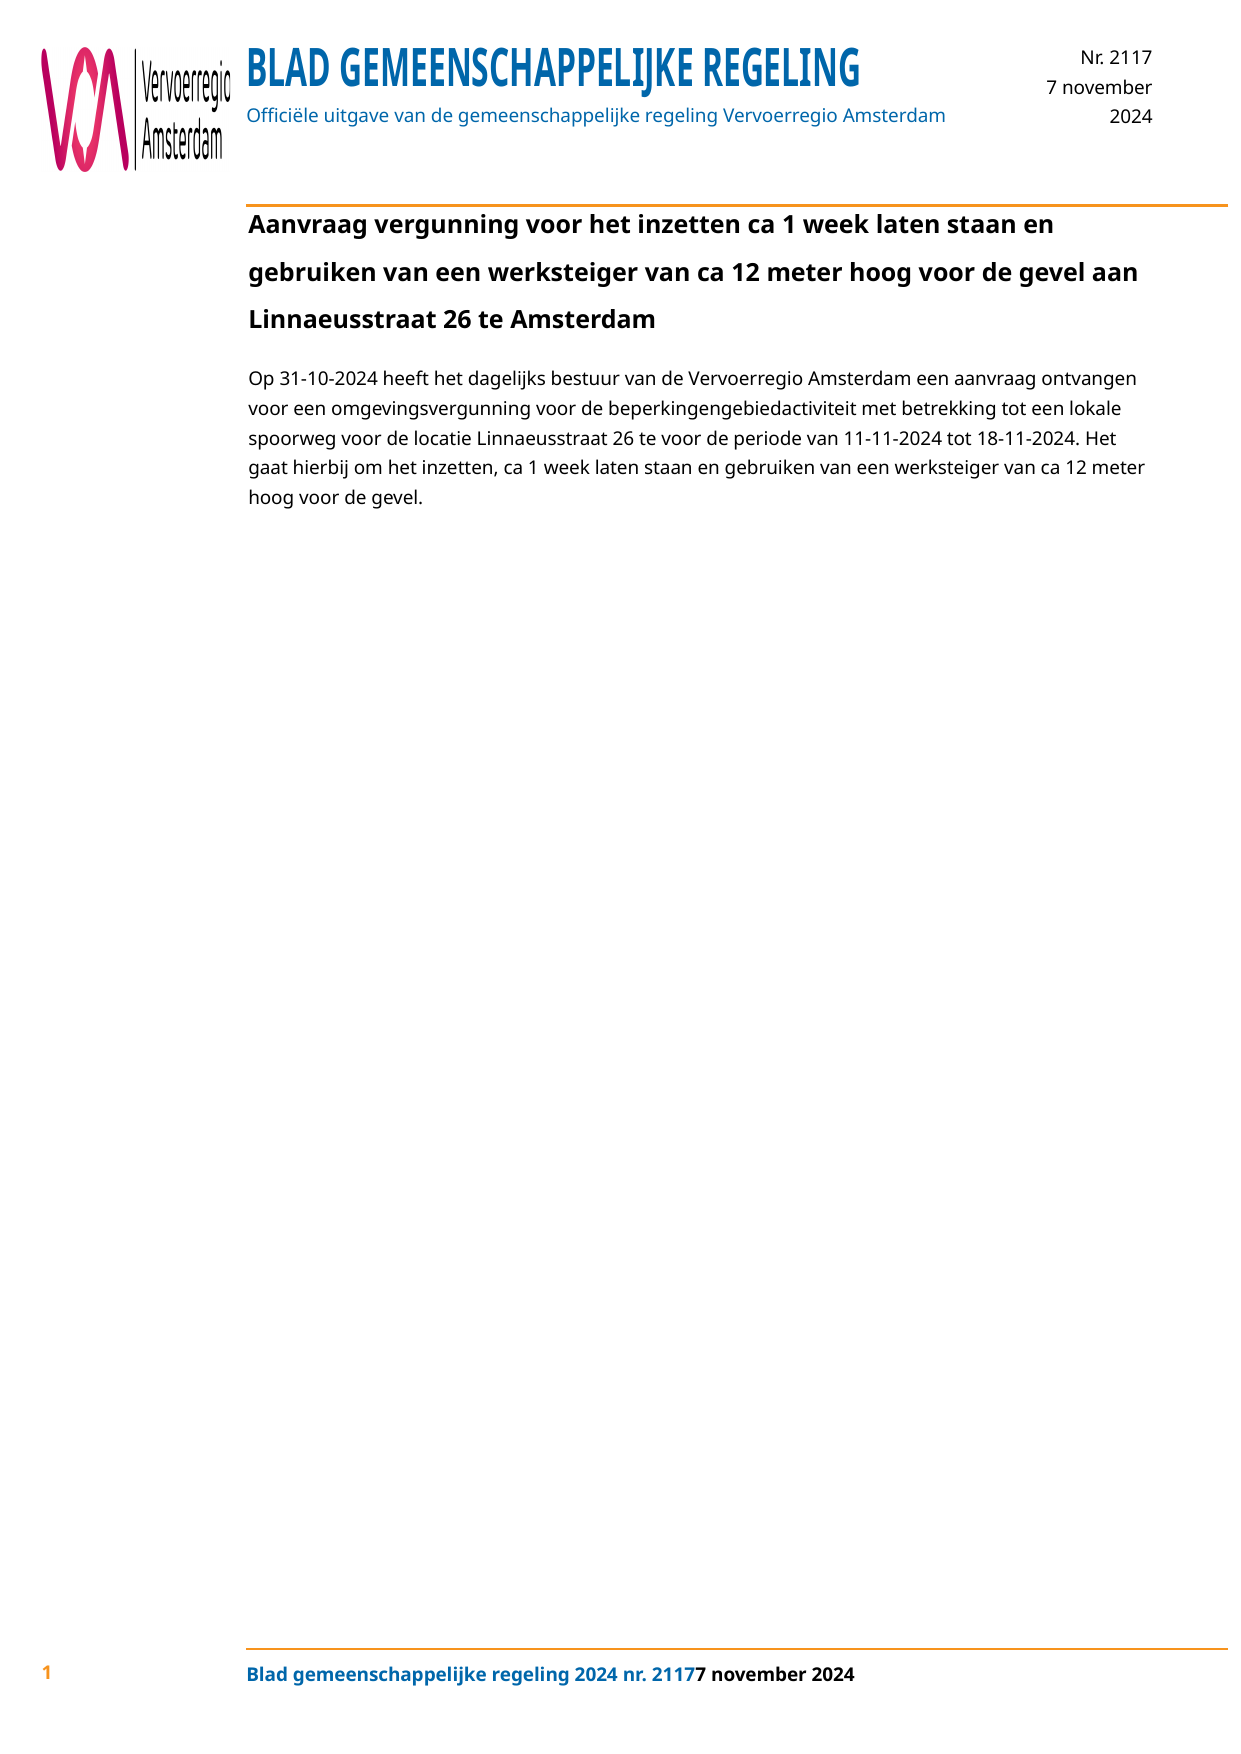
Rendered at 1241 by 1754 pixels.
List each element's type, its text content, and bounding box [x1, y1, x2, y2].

text Op 31-10-2024 heeft het dagelijks bestuur van de Vervoerregio Amsterdam een aanvraag ontvangen voor een omgevingsvergunning voor de beperkingengebiedactiviteit met betrekking tot een lokale spoorweg voor de locatie Linnaeusstraat 26 te voor de periode van 11-11-2024 tot 18-11-2024. Het gaat hierbij om het inzetten, ca 1 week laten staan en gebruiken van een werksteiger van ca 12 meter hoog voor de gevel. [248, 366, 1152, 509]
picture [41, 47, 231, 172]
text Aanvraag vergunning voor het inzetten ca 1 week laten staan en gebruiken van een werksteiger van ca 12 meter hoog voor de gevel aan Linnaeusstraat 26 te Amsterdam [248, 207, 1152, 336]
